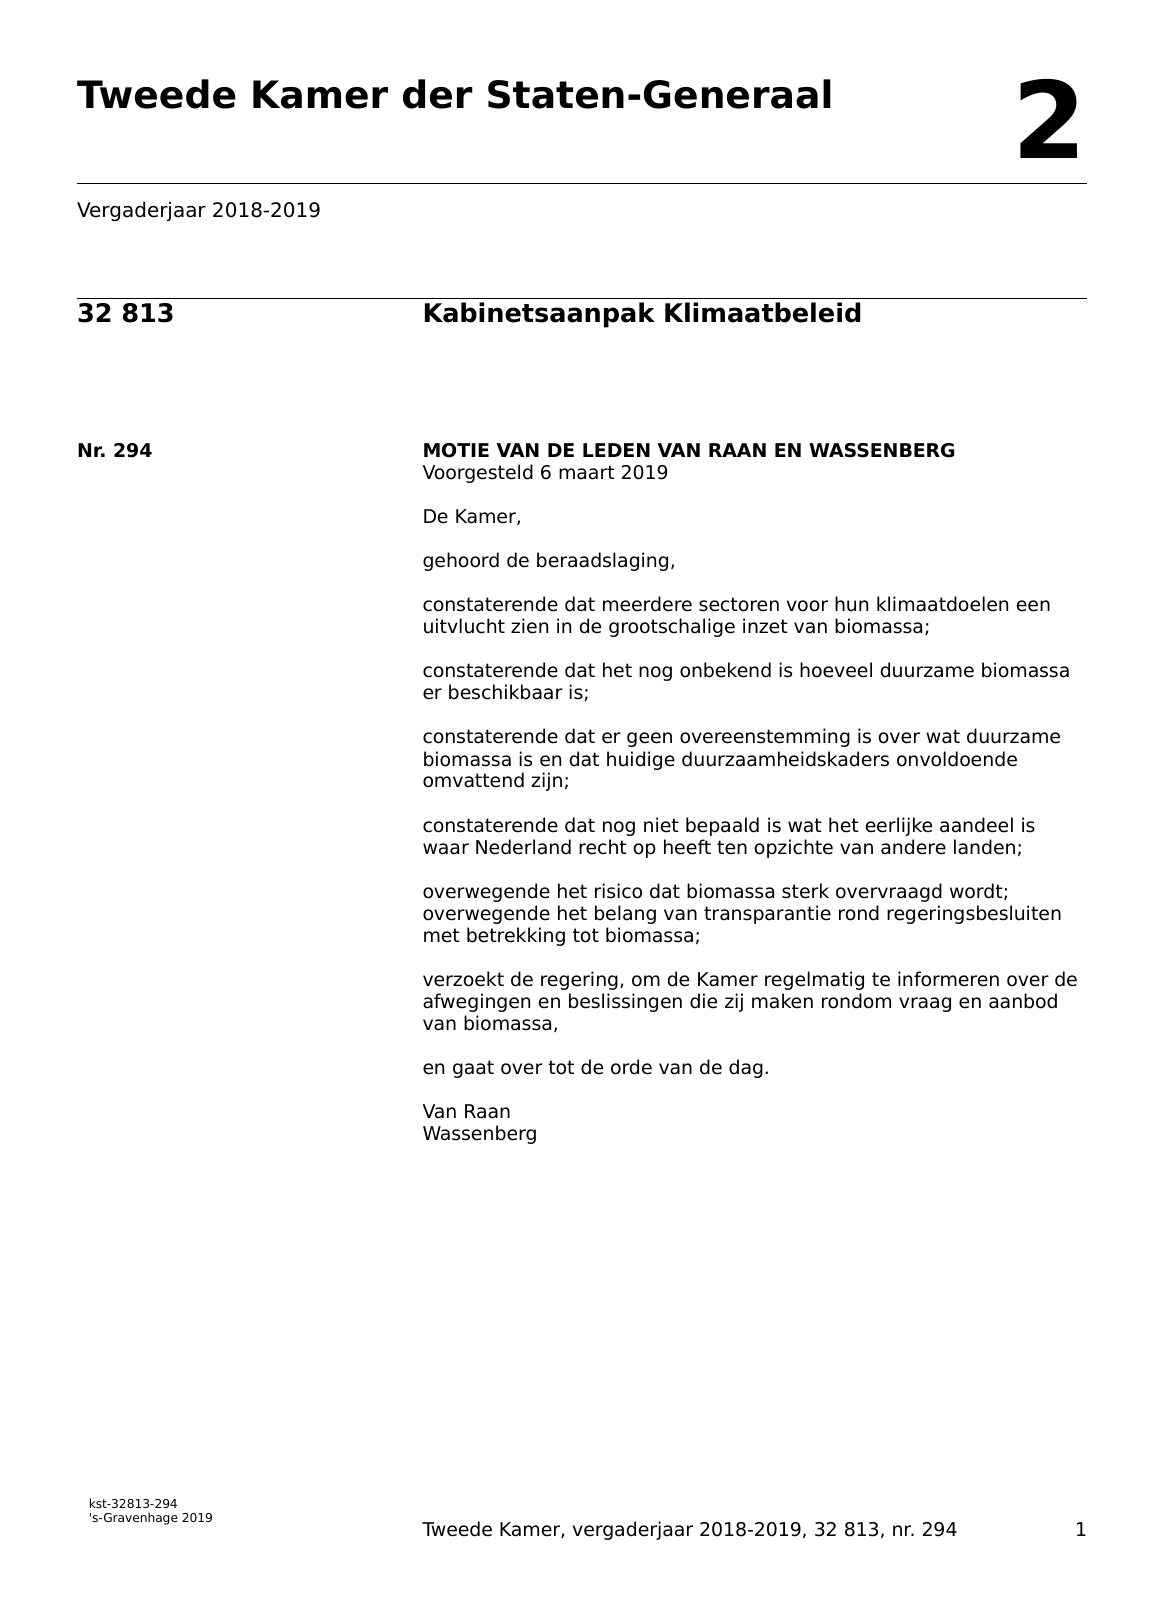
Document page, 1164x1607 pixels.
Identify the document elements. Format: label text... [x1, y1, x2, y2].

text gehoord de beraadslaging, [422, 550, 1087, 572]
table_header Tweede Kamer der Staten-Generaal [77, 59, 886, 183]
text verzoekt de regering, om de Kamer regelmatig te informeren over de afwegingen en beslissingen die zij maken rondom vraag en aanbod van biomassa, [422, 969, 1087, 1035]
subtitle Nr. 294 MOTIE VAN DE LEDEN VAN RAAN EN WASSENBERG [77, 440, 1087, 462]
table_cell Vergaderjaar 2018-2019 [77, 184, 1087, 298]
text 's-Gravenhage 2019 [88, 1511, 323, 1525]
text overwegende het belang van transparantie rond regeringsbesluiten met betrekking tot biomassa; [422, 903, 1087, 947]
text constaterende dat het nog onbekend is hoeveel duurzame biomassa er beschikbaar is; [422, 660, 1087, 704]
text kst-32813-294 [88, 1497, 323, 1511]
text De Kamer, [422, 506, 1087, 528]
subtitle 32 813 Kabinetsaanpak Klimaatbeleid [77, 299, 1087, 329]
text Van Raan [422, 1101, 1087, 1123]
text en gaat over tot de orde van de dag. [422, 1057, 1087, 1079]
text constaterende dat nog niet bepaald is wat het eerlijke aandeel is waar Nederland recht op heeft ten opzichte van andere landen; [422, 814, 1087, 858]
text Wassenberg [422, 1123, 1087, 1145]
text Voorgesteld 6 maart 2019 [422, 462, 1087, 484]
text overwegende het risico dat biomassa sterk overvraagd wordt; [422, 881, 1087, 903]
table_header 2 [886, 59, 1087, 183]
text constaterende dat er geen overeenstemming is over wat duurzame biomassa is en dat huidige duurzaamheidskaders onvoldoende omvattend zijn; [422, 726, 1087, 792]
text constaterende dat meerdere sectoren voor hun klimaatdoelen een uitvlucht zien in de grootschalige inzet van biomassa; [422, 594, 1087, 638]
